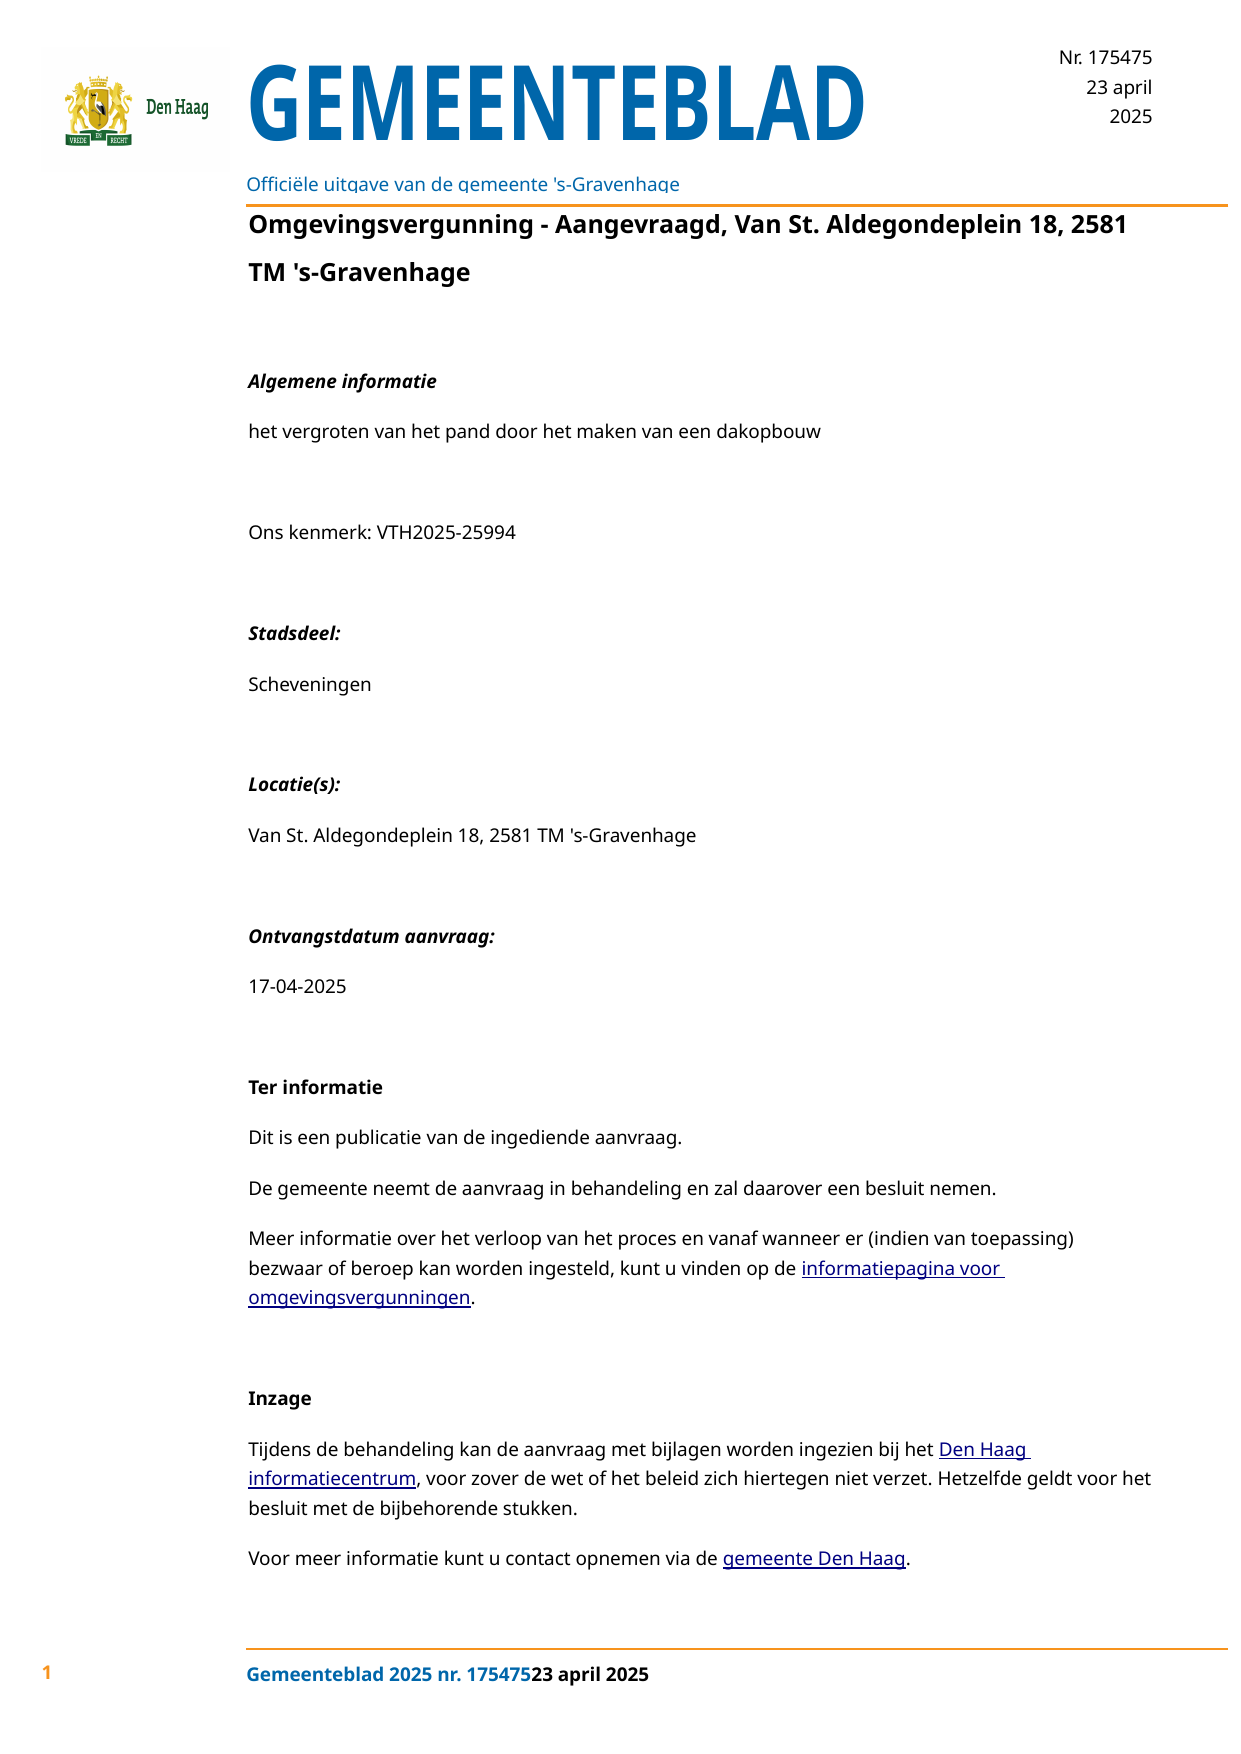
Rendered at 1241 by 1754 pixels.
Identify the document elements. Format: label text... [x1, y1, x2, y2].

text Locatie(s): [248, 772, 1152, 797]
text Voor meer informatie kunt u contact opnemen via de gemeente Den Haag. [248, 1545, 1152, 1571]
text Dit is een publicatie van de ingediende aanvraag. [248, 1124, 1152, 1150]
text De gemeente neemt de aanvraag in behandeling en zal daarover een besluit nemen. [248, 1175, 1152, 1201]
text Inzage [248, 1385, 1152, 1411]
text Scheveningen [248, 671, 1152, 697]
text Stadsdeel: [248, 620, 1152, 646]
text Van St. Aldegondeplein 18, 2581 TM 's-Gravenhage [248, 822, 1152, 848]
text Ter informatie [248, 1074, 1152, 1100]
text 17-04-2025 [248, 973, 1152, 999]
text Algemene informatie [248, 368, 1152, 394]
text Tijdens de behandeling kan de aanvraag met bijlagen worden ingezien bij het Den Haag informatiecentrum, voor zover de wet of het beleid zich hiertegen niet verzet. Hetzelfde geldt voor het besluit met de bijbehorende stukken. [248, 1436, 1152, 1521]
text Ontvangstdatum aanvraag: [248, 923, 1152, 949]
text Ons kenmerk: VTH2025-25994 [248, 519, 1152, 545]
text Omgevingsvergunning - Aangevraagd, Van St. Aldegondeplein 18, 2581 TM 's-Gravenhage [248, 207, 1152, 288]
picture [41, 47, 231, 172]
text het vergroten van het pand door het maken van een dakopbouw [248, 419, 1152, 444]
text Meer informatie over het verloop van het proces en vanaf wanneer er (indien van toepassing) bezwaar of beroep kan worden ingesteld, kunt u vinden op de informatiepagina voor omgevingsvergunningen. [248, 1225, 1152, 1310]
